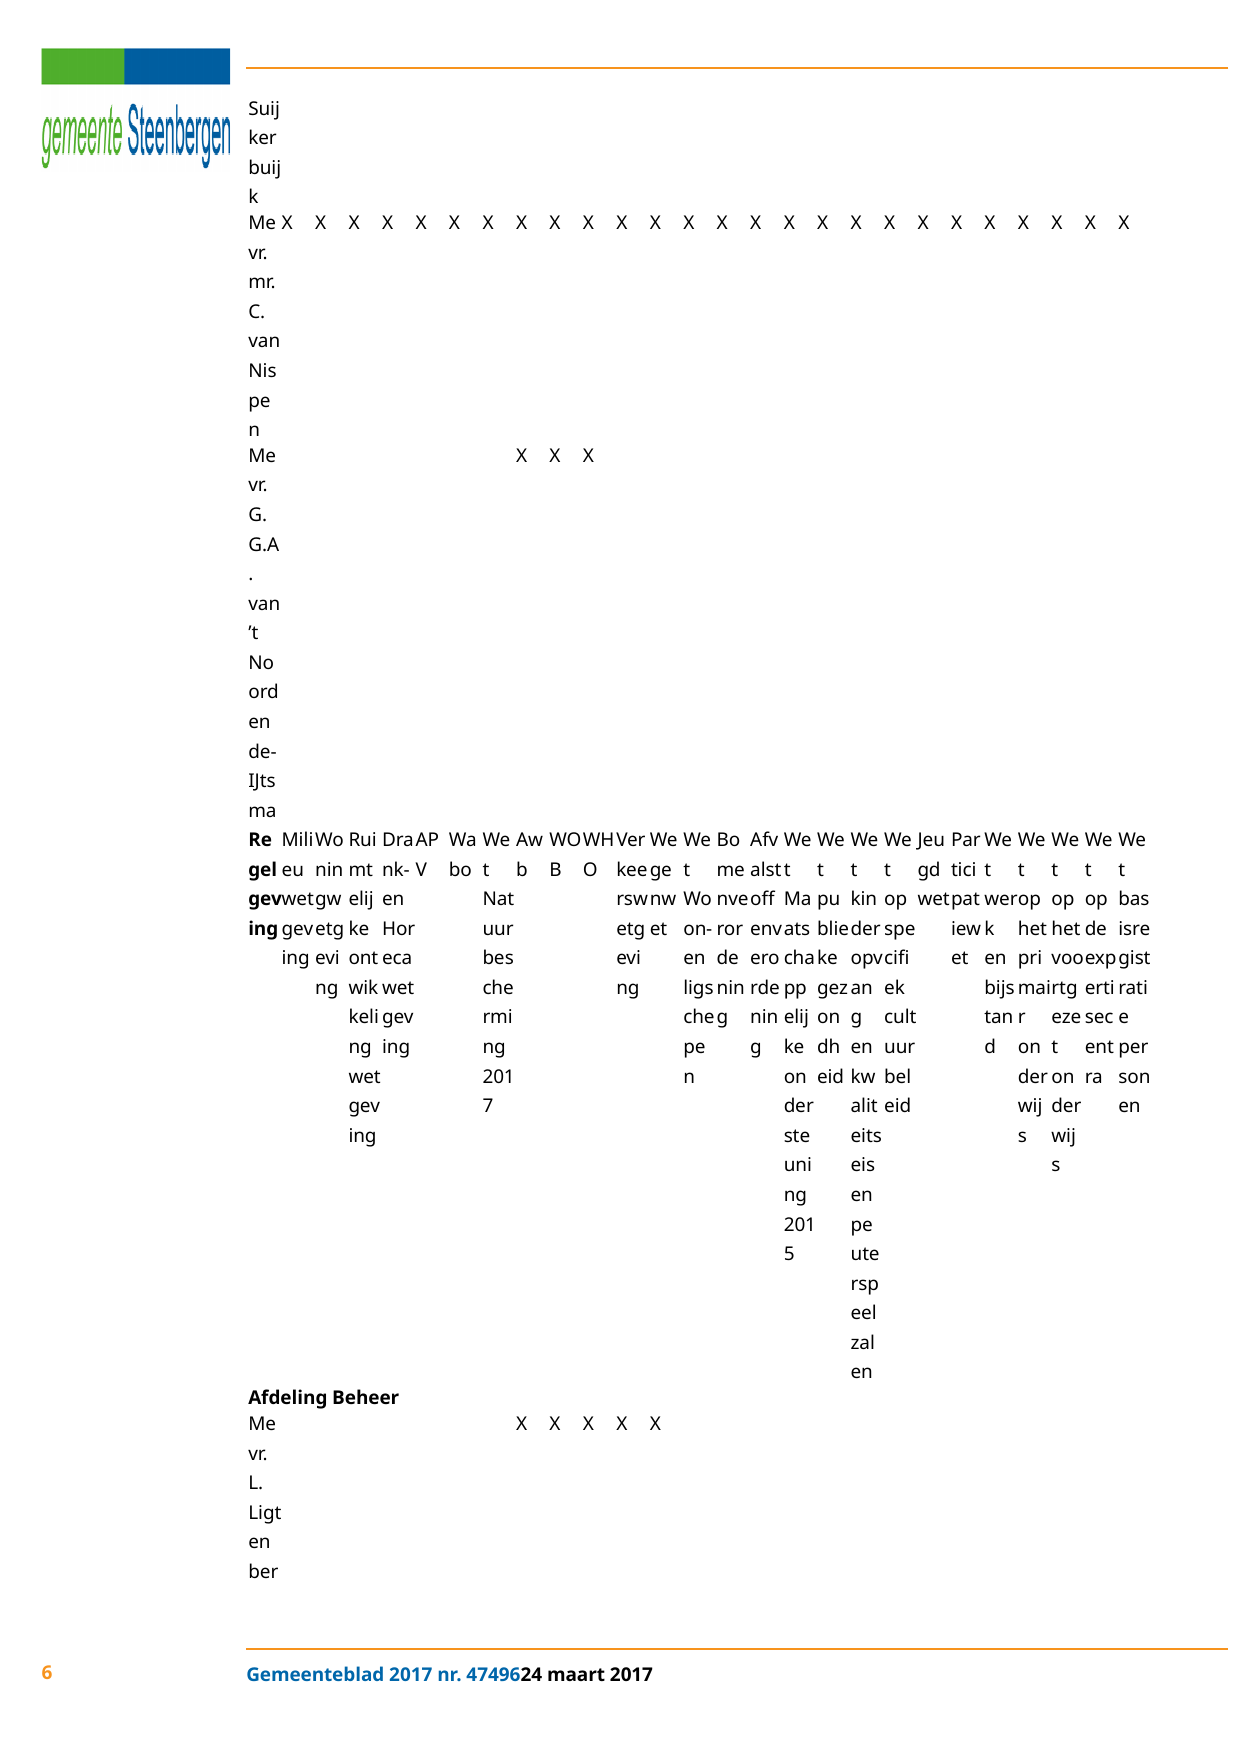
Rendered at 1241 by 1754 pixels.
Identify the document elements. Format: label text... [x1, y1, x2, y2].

table_cell [917, 95, 951, 209]
table_cell [951, 1410, 984, 1584]
table_cell [750, 95, 783, 209]
table_cell [817, 442, 850, 823]
table_cell [281, 95, 315, 209]
table_cell X [951, 209, 984, 442]
table_header Awb [516, 826, 549, 1384]
table_cell X [616, 1410, 649, 1584]
table_header Verkeerswetgeving [616, 826, 649, 1384]
table_cell [281, 1410, 315, 1584]
table_cell [348, 95, 382, 209]
table_cell [415, 442, 449, 823]
table_cell Afdeling Beheer [248, 1384, 1152, 1410]
table_cell [850, 442, 884, 823]
table_cell X [583, 1410, 616, 1584]
table_cell [1018, 1410, 1051, 1584]
table_cell [850, 1410, 884, 1584]
table_cell [616, 95, 649, 209]
table_header Wet Natuurbescherming 2017 [482, 826, 516, 1384]
table_cell [382, 95, 415, 209]
table_header Milieuwetgeving [281, 826, 315, 1384]
table_cell X [650, 1410, 683, 1584]
table_cell [716, 1410, 750, 1584]
table_cell [884, 1410, 917, 1584]
table_cell Mevr. L. Ligtenber [248, 1410, 281, 1584]
table_header WHO [583, 826, 616, 1384]
table_header Jeugdwet [917, 826, 951, 1384]
table_cell X [1018, 209, 1051, 442]
table_cell [884, 442, 917, 823]
table_cell [1118, 442, 1152, 823]
table_cell [1085, 1410, 1118, 1584]
table_cell [1051, 1410, 1084, 1584]
table_cell X [1118, 209, 1152, 442]
table_cell [482, 95, 516, 209]
table_cell [348, 1410, 382, 1584]
table_cell [482, 442, 516, 823]
table_cell [449, 1410, 482, 1584]
table_cell [784, 442, 817, 823]
table_cell X [817, 209, 850, 442]
table_cell [315, 1410, 348, 1584]
table_header WOB [549, 826, 583, 1384]
table_cell X [516, 442, 549, 823]
table_header Wet werk en bijstand [984, 826, 1018, 1384]
table_cell [1085, 95, 1118, 209]
table_cell [449, 442, 482, 823]
table_cell X [583, 209, 616, 442]
table_cell [583, 95, 616, 209]
table_header Participatiewet [951, 826, 984, 1384]
table_cell X [348, 209, 382, 442]
table_cell [650, 95, 683, 209]
table_cell [348, 442, 382, 823]
table_cell X [549, 209, 583, 442]
table_header Wet Maatschappelijke ondersteuning 2015 [784, 826, 817, 1384]
table_cell [683, 95, 716, 209]
table_cell X [449, 209, 482, 442]
table_cell [884, 95, 917, 209]
table_cell [817, 95, 850, 209]
table_header Regelgeving [248, 826, 281, 1384]
table_cell X [850, 209, 884, 442]
table_cell [482, 1410, 516, 1584]
table_header Drank- en Horecawetgeving [382, 826, 415, 1384]
table_cell X [549, 442, 583, 823]
table_cell [449, 95, 482, 209]
table_cell [549, 95, 583, 209]
table_cell [817, 1410, 850, 1584]
table_cell X [315, 209, 348, 442]
table_header Ruimtelijke ontwikkeling wetgeving [348, 826, 382, 1384]
table_cell X [382, 209, 415, 442]
table_cell [650, 442, 683, 823]
table_header Wegenwet [650, 826, 683, 1384]
table_cell [382, 1410, 415, 1584]
table_cell [984, 95, 1018, 209]
table_cell [1085, 442, 1118, 823]
table_cell X [1051, 209, 1084, 442]
table_cell X [984, 209, 1018, 442]
table_cell X [1085, 209, 1118, 442]
table_cell X [716, 209, 750, 442]
table_header Wet kinderopvang en kwaliteitseisen peuterspeelzalen [850, 826, 884, 1384]
table_header Wet op het voortgezet onderwijs [1051, 826, 1084, 1384]
table_cell Mevr. G. G.A. van ’t Noordende-IJtsma [248, 442, 281, 823]
table_cell [716, 442, 750, 823]
table_cell [415, 1410, 449, 1584]
table_cell X [884, 209, 917, 442]
table_cell [683, 1410, 716, 1584]
table_cell X [750, 209, 783, 442]
table_cell [1118, 1410, 1152, 1584]
table_cell [984, 1410, 1018, 1584]
table_cell [784, 1410, 817, 1584]
table_cell Mevr. mr. C. van Nispen [248, 209, 281, 442]
table_cell [281, 442, 315, 823]
table_cell [951, 95, 984, 209]
table_cell [716, 95, 750, 209]
table_cell [616, 442, 649, 823]
table_header Wet op het primair onderwijs [1018, 826, 1051, 1384]
table_cell X [516, 1410, 549, 1584]
table_cell [1018, 95, 1051, 209]
table_cell [1051, 442, 1084, 823]
table_cell X [650, 209, 683, 442]
table_header Wet op de expertisecentra [1085, 826, 1118, 1384]
table_header Wet basisregistratie personen [1118, 826, 1152, 1384]
table_cell [1118, 95, 1152, 209]
table_cell [917, 442, 951, 823]
table_cell X [482, 209, 516, 442]
table_cell X [616, 209, 649, 442]
table_cell [382, 442, 415, 823]
table_cell [683, 442, 716, 823]
table_cell [750, 1410, 783, 1584]
table_cell X [415, 209, 449, 442]
table_cell [750, 442, 783, 823]
table_cell [315, 442, 348, 823]
table_header APV [415, 826, 449, 1384]
table_cell [1051, 95, 1084, 209]
table_cell Suijkerbuijk [248, 95, 281, 209]
table_cell X [683, 209, 716, 442]
table_cell [917, 1410, 951, 1584]
table_header Afvalstoffenverordening [750, 826, 783, 1384]
table_cell [315, 95, 348, 209]
table_cell X [784, 209, 817, 442]
table_cell X [281, 209, 315, 442]
table_header Wet publieke gezondheid [817, 826, 850, 1384]
table_cell [516, 95, 549, 209]
table_cell X [549, 1410, 583, 1584]
table_cell X [516, 209, 549, 442]
table_header Wabo [449, 826, 482, 1384]
table_cell X [917, 209, 951, 442]
table_cell X [583, 442, 616, 823]
table_cell [784, 95, 817, 209]
table_header Woningwetgeving [315, 826, 348, 1384]
table_header Wet op specifiek cultuurbeleid [884, 826, 917, 1384]
table_cell [415, 95, 449, 209]
table_header Bomenverordening [716, 826, 750, 1384]
table_cell [984, 442, 1018, 823]
table_header Wet Woon- en ligschepen [683, 826, 716, 1384]
picture [41, 47, 231, 172]
table_cell [1018, 442, 1051, 823]
table_cell [951, 442, 984, 823]
table_cell [850, 95, 884, 209]
